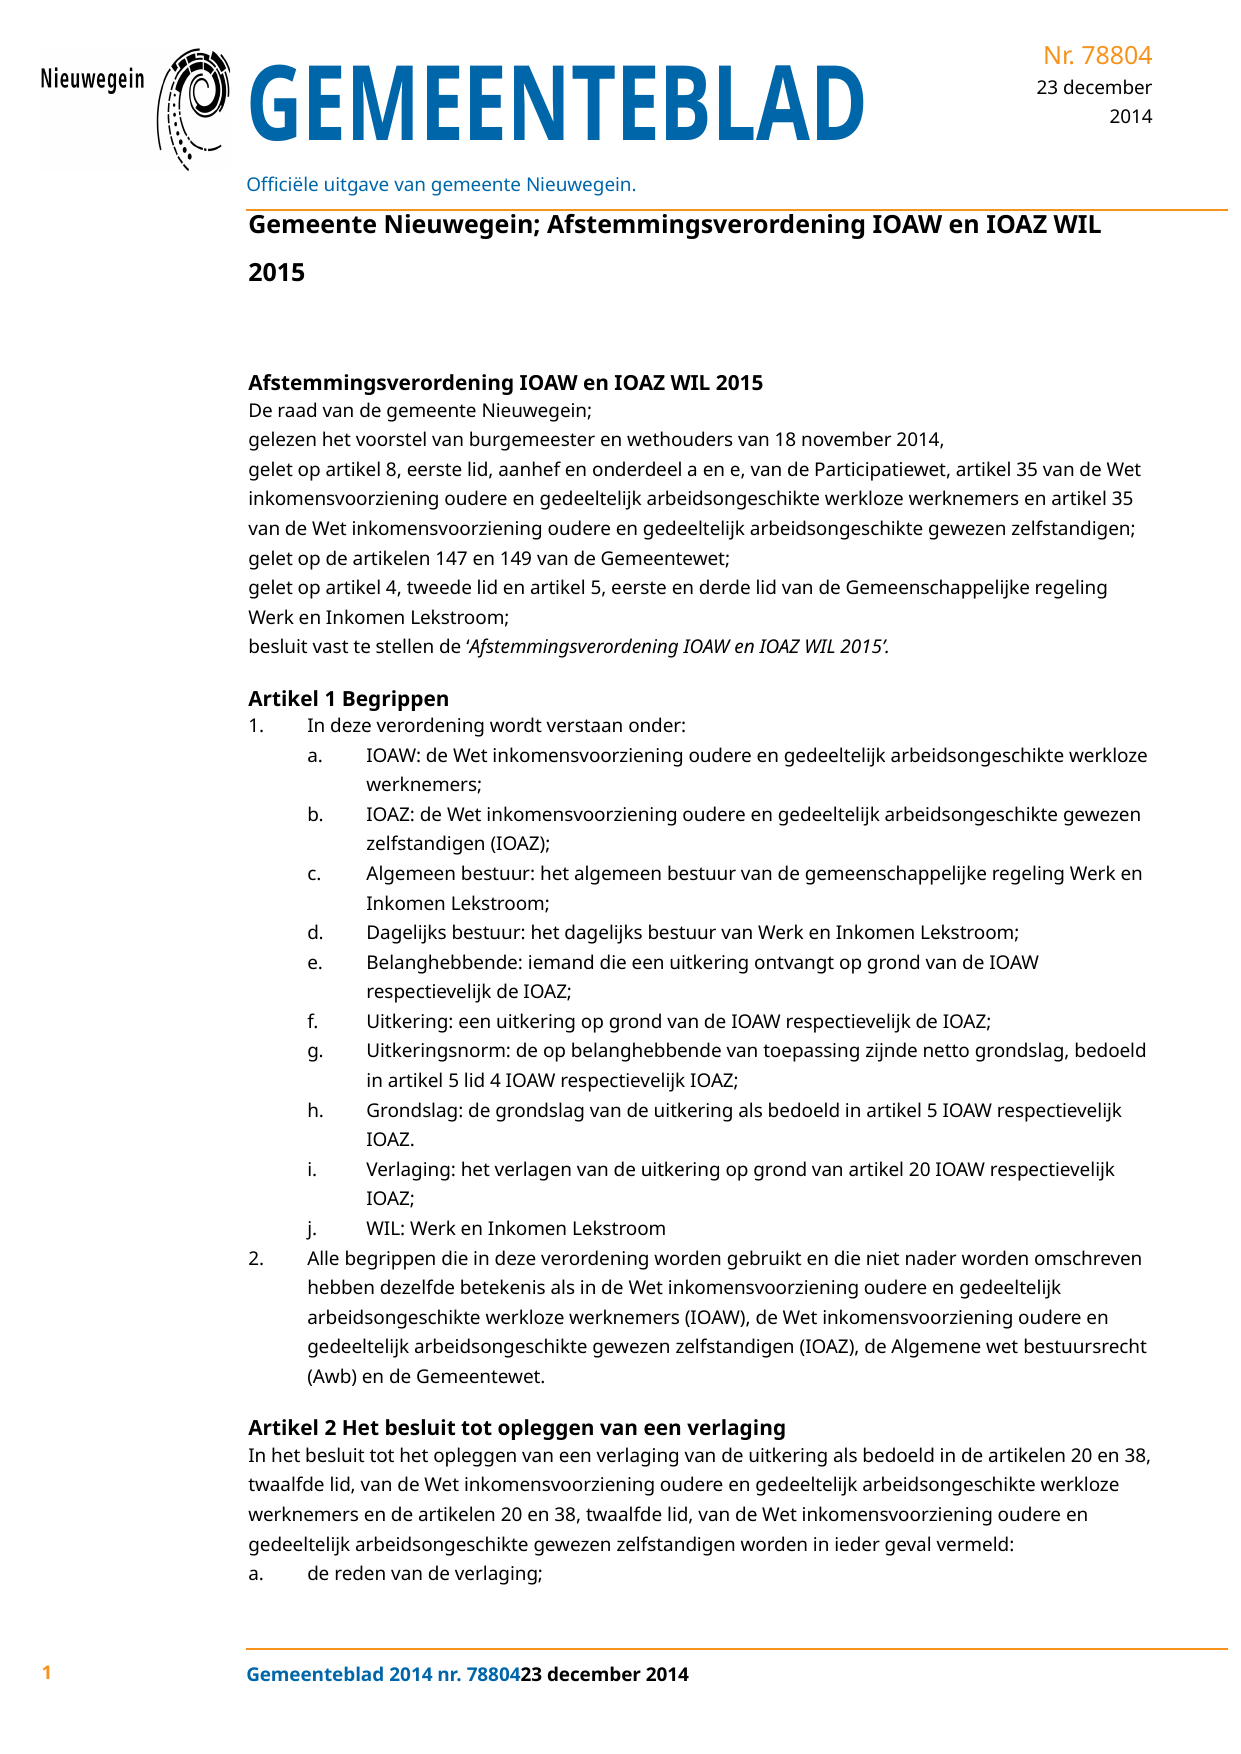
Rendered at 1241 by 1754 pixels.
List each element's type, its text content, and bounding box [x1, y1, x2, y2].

list In deze verordening wordt verstaan onder: [248, 712, 1152, 738]
list IOAZ: de Wet inkomensvoorziening oudere en gedeeltelijk arbeidsongeschikte gewezen zelfstandigen (IOAZ); [307, 801, 1152, 856]
list IOAW: de Wet inkomensvoorziening oudere en gedeeltelijk arbeidsongeschikte werkloze werknemers; [307, 742, 1152, 797]
text gelet op artikel 4, tweede lid en artikel 5, eerste en derde lid van de Gemeenschappelijke regeling Werk en Inkomen Lekstroom; [248, 574, 1152, 629]
text Artikel 2 Het besluit tot opleggen van een verlaging [248, 1413, 1152, 1442]
list Grondslag: de grondslag van de uitkering als bedoeld in artikel 5 IOAW respectievelijk IOAZ. [307, 1097, 1152, 1152]
list WIL: Werk en Inkomen Lekstroom [307, 1215, 1152, 1241]
list de reden van de verlaging; [248, 1560, 1152, 1586]
list Belanghebbende: iemand die een uitkering ontvangt op grond van de IOAW respectievelijk de IOAZ; [307, 949, 1152, 1004]
text In het besluit tot het opleggen van een verlaging van de uitkering als bedoeld in de artikelen 20 en 38, twaalfde lid, van de Wet inkomensvoorziening oudere en gedeeltelijk arbeidsongeschikte werkloze werknemers en de artikelen 20 en 38, twaalfde lid, van de Wet inkomensvoorziening oudere en gedeeltelijk arbeidsongeschikte gewezen zelfstandigen worden in ieder geval vermeld: [248, 1442, 1152, 1556]
text Afstemmingsverordening IOAW en IOAZ WIL 2015 [248, 368, 1152, 397]
text gelezen het voorstel van burgemeester en wethouders van 18 november 2014, [248, 426, 1152, 452]
text Artikel 1 Begrippen [248, 684, 1152, 712]
text gelet op artikel 8, eerste lid, aanhef en onderdeel a en e, van de Participatiewet, artikel 35 van de Wet inkomensvoorziening oudere en gedeeltelijk arbeidsongeschikte werkloze werknemers en artikel 35 van de Wet inkomensvoorziening oudere en gedeeltelijk arbeidsongeschikte gewezen zelfstandigen; [248, 456, 1152, 541]
picture [41, 47, 231, 172]
text Gemeente Nieuwegein; Afstemmingsverordening IOAW en IOAZ WIL 2015 [248, 211, 1152, 288]
text besluit vast te stellen de ‘Afstemmingsverordening IOAW en IOAZ WIL 2015’. [248, 633, 1152, 659]
list Uitkeringsnorm: de op belanghebbende van toepassing zijnde netto grondslag, bedoeld in artikel 5 lid 4 IOAW respectievelijk IOAZ; [307, 1038, 1152, 1093]
list Verlaging: het verlagen van de uitkering op grond van artikel 20 IOAW respectievelijk IOAZ; [307, 1156, 1152, 1211]
text De raad van de gemeente Nieuwegein; [248, 397, 1152, 422]
list Dagelijks bestuur: het dagelijks bestuur van Werk en Inkomen Lekstroom; [307, 919, 1152, 945]
list Alle begrippen die in deze verordening worden gebruikt en die niet nader worden omschreven hebben dezelfde betekenis als in de Wet inkomensvoorziening oudere en gedeeltelijk arbeidsongeschikte werkloze werknemers (IOAW), de Wet inkomensvoorziening oudere en gedeeltelijk arbeidsongeschikte gewezen zelfstandigen (IOAZ), de Algemene wet bestuursrecht (Awb) en de Gemeentewet. [248, 1245, 1152, 1389]
list Uitkering: een uitkering op grond van de IOAW respectievelijk de IOAZ; [307, 1008, 1152, 1034]
text gelet op de artikelen 147 en 149 van de Gemeentewet; [248, 545, 1152, 570]
list Algemeen bestuur: het algemeen bestuur van de gemeenschappelijke regeling Werk en Inkomen Lekstroom; [307, 860, 1152, 916]
